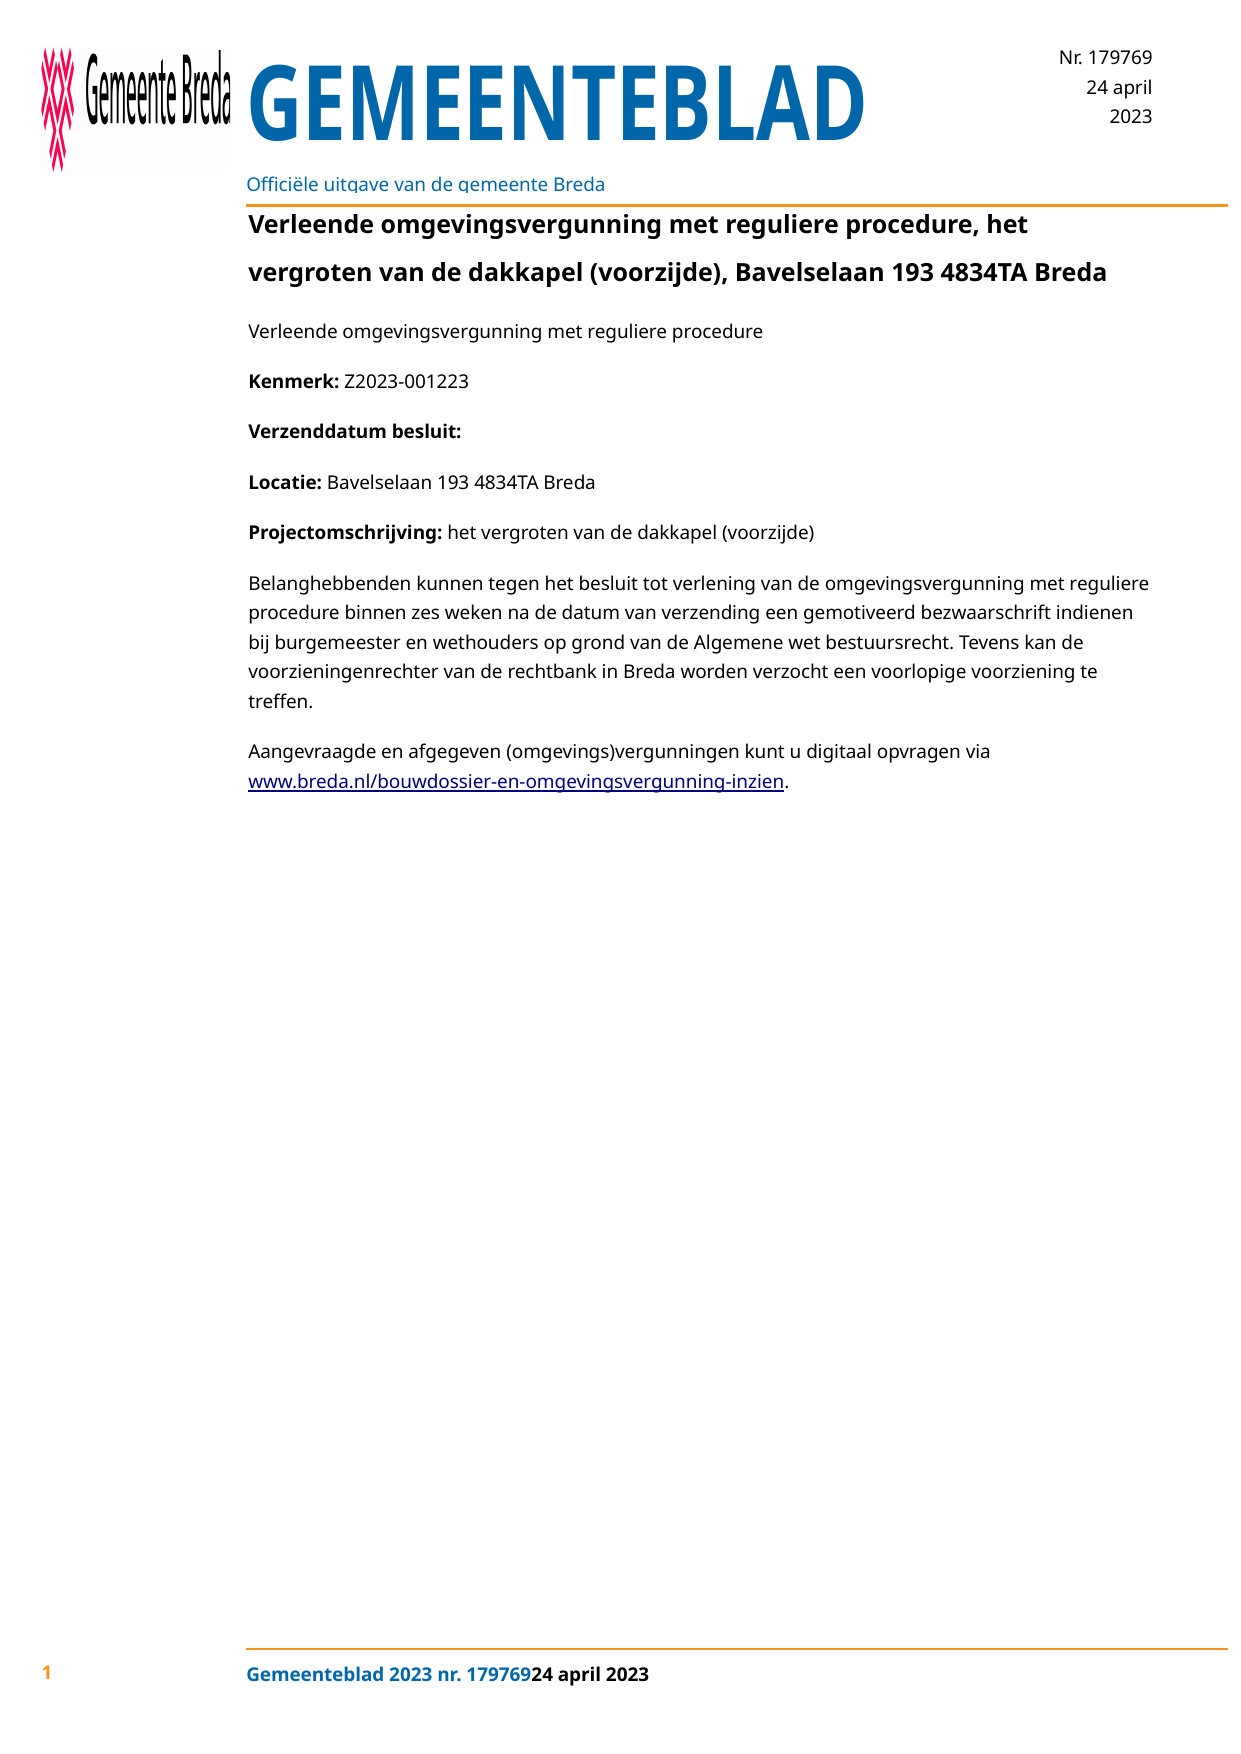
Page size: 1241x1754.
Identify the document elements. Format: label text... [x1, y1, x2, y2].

text Projectomschrijving: het vergroten van de dakkapel (voorzijde) [248, 519, 1152, 545]
picture [41, 47, 231, 172]
text Aangevraagde en afgegeven (omgevings)vergunningen kunt u digitaal opvragen via www.breda.nl/bouwdossier-en-omgevingsvergunning-inzien. [248, 739, 1152, 794]
text Kenmerk: Z2023-001223 [248, 368, 1152, 394]
text Belanghebbenden kunnen tegen het besluit tot verlening van de omgevingsvergunning met reguliere procedure binnen zes weken na de datum van verzending een gemotiveerd bezwaarschrift indienen bij burgemeester en wethouders op grond van de Algemene wet bestuursrecht. Tevens kan de voorzieningenrechter van de rechtbank in Breda worden verzocht een voorlopige voorziening te treffen. [248, 570, 1152, 714]
text Locatie: Bavelselaan 193 4834TA Breda [248, 469, 1152, 495]
text Verleende omgevingsvergunning met reguliere procedure, het vergroten van de dakkapel (voorzijde), Bavelselaan 193 4834TA Breda [248, 207, 1152, 288]
text Verleende omgevingsvergunning met reguliere procedure [248, 318, 1152, 344]
text Verzenddatum besluit: [248, 419, 1152, 444]
